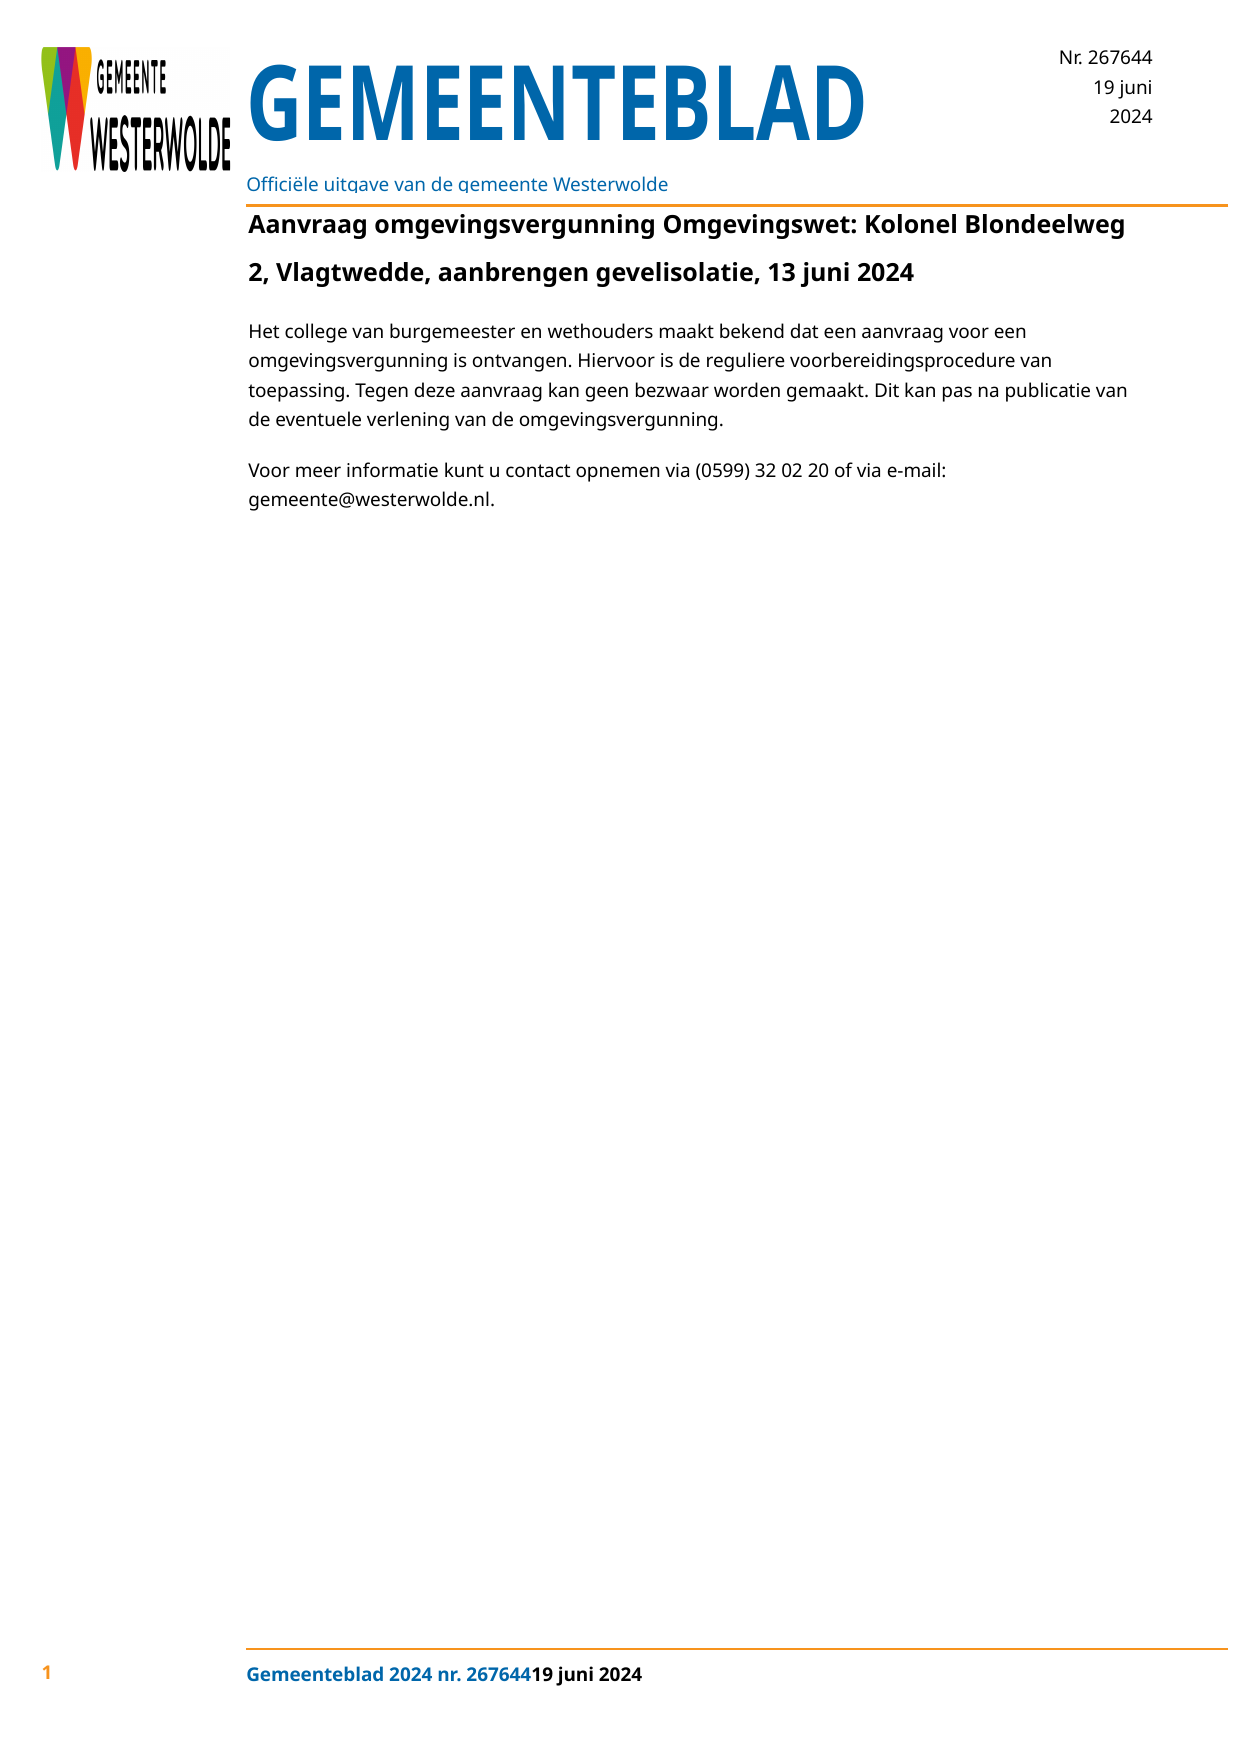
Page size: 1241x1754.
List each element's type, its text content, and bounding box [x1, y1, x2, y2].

text Voor meer informatie kunt u contact opnemen via (0599) 32 02 20 of via e-mail: gemeente@westerwolde.nl. [248, 457, 1152, 512]
picture [41, 47, 231, 172]
text Aanvraag omgevingsvergunning Omgevingswet: Kolonel Blondeelweg 2, Vlagtwedde, aanbrengen gevelisolatie, 13 juni 2024 [248, 207, 1152, 288]
text Het college van burgemeester en wethouders maakt bekend dat een aanvraag voor een omgevingsvergunning is ontvangen. Hiervoor is de reguliere voorbereidingsprocedure van toepassing. Tegen deze aanvraag kan geen bezwaar worden gemaakt. Dit kan pas na publicatie van de eventuele verlening van de omgevingsvergunning. [248, 318, 1152, 432]
